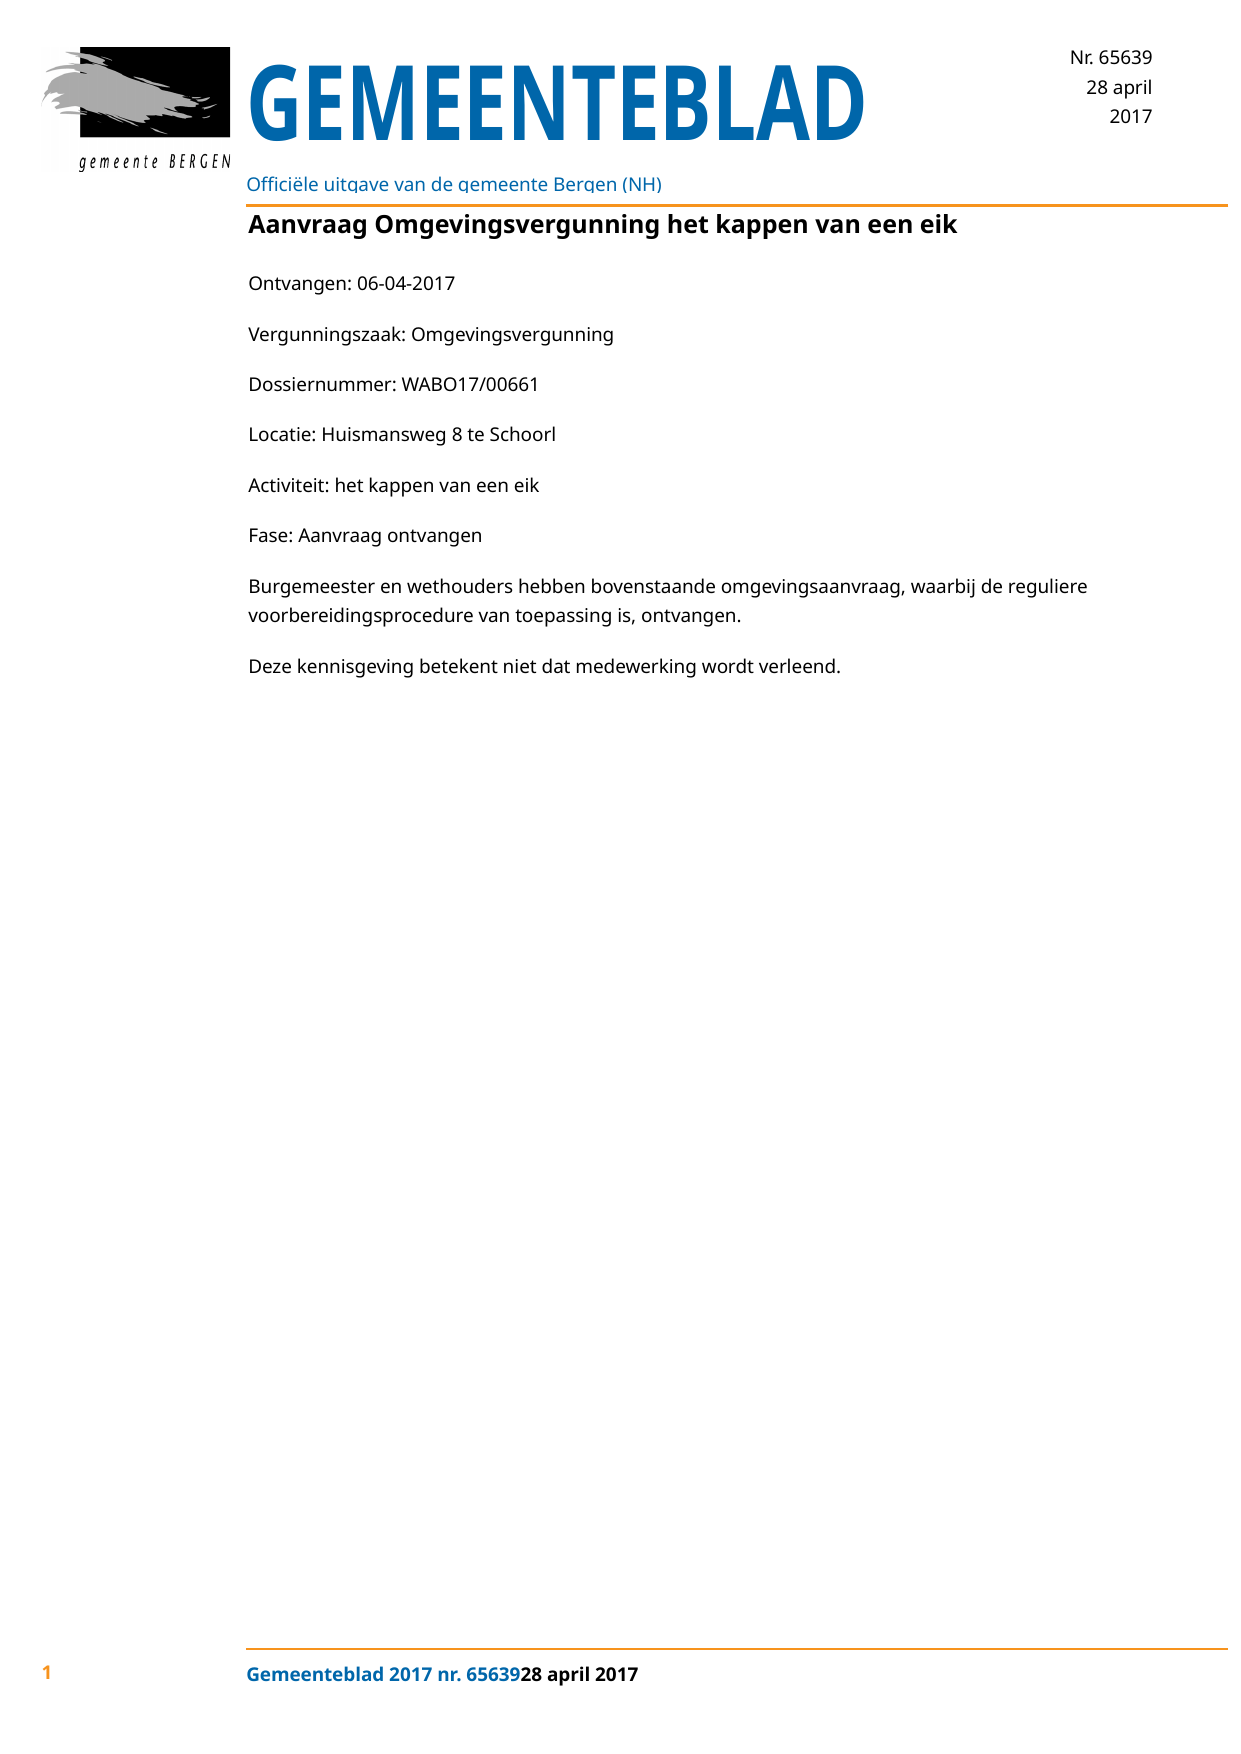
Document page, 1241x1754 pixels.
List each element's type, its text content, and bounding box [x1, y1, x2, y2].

text Ontvangen: 06-04-2017 [248, 270, 1152, 296]
text Aanvraag Omgevingsvergunning het kappen van een eik [248, 207, 1152, 241]
text Burgemeester en wethouders hebben bovenstaande omgevingsaanvraag, waarbij de reguliere voorbereidingsprocedure van toepassing is, ontvangen. [248, 573, 1152, 628]
text Vergunningszaak: Omgevingsvergunning [248, 321, 1152, 346]
text Dossiernummer: WABO17/00661 [248, 371, 1152, 397]
text Locatie: Huismansweg 8 te Schoorl [248, 422, 1152, 447]
text Activiteit: het kappen van een eik [248, 472, 1152, 498]
text Deze kennisgeving betekent niet dat medewerking wordt verleend. [248, 653, 1152, 678]
picture [41, 47, 231, 172]
text Fase: Aanvraag ontvangen [248, 522, 1152, 548]
